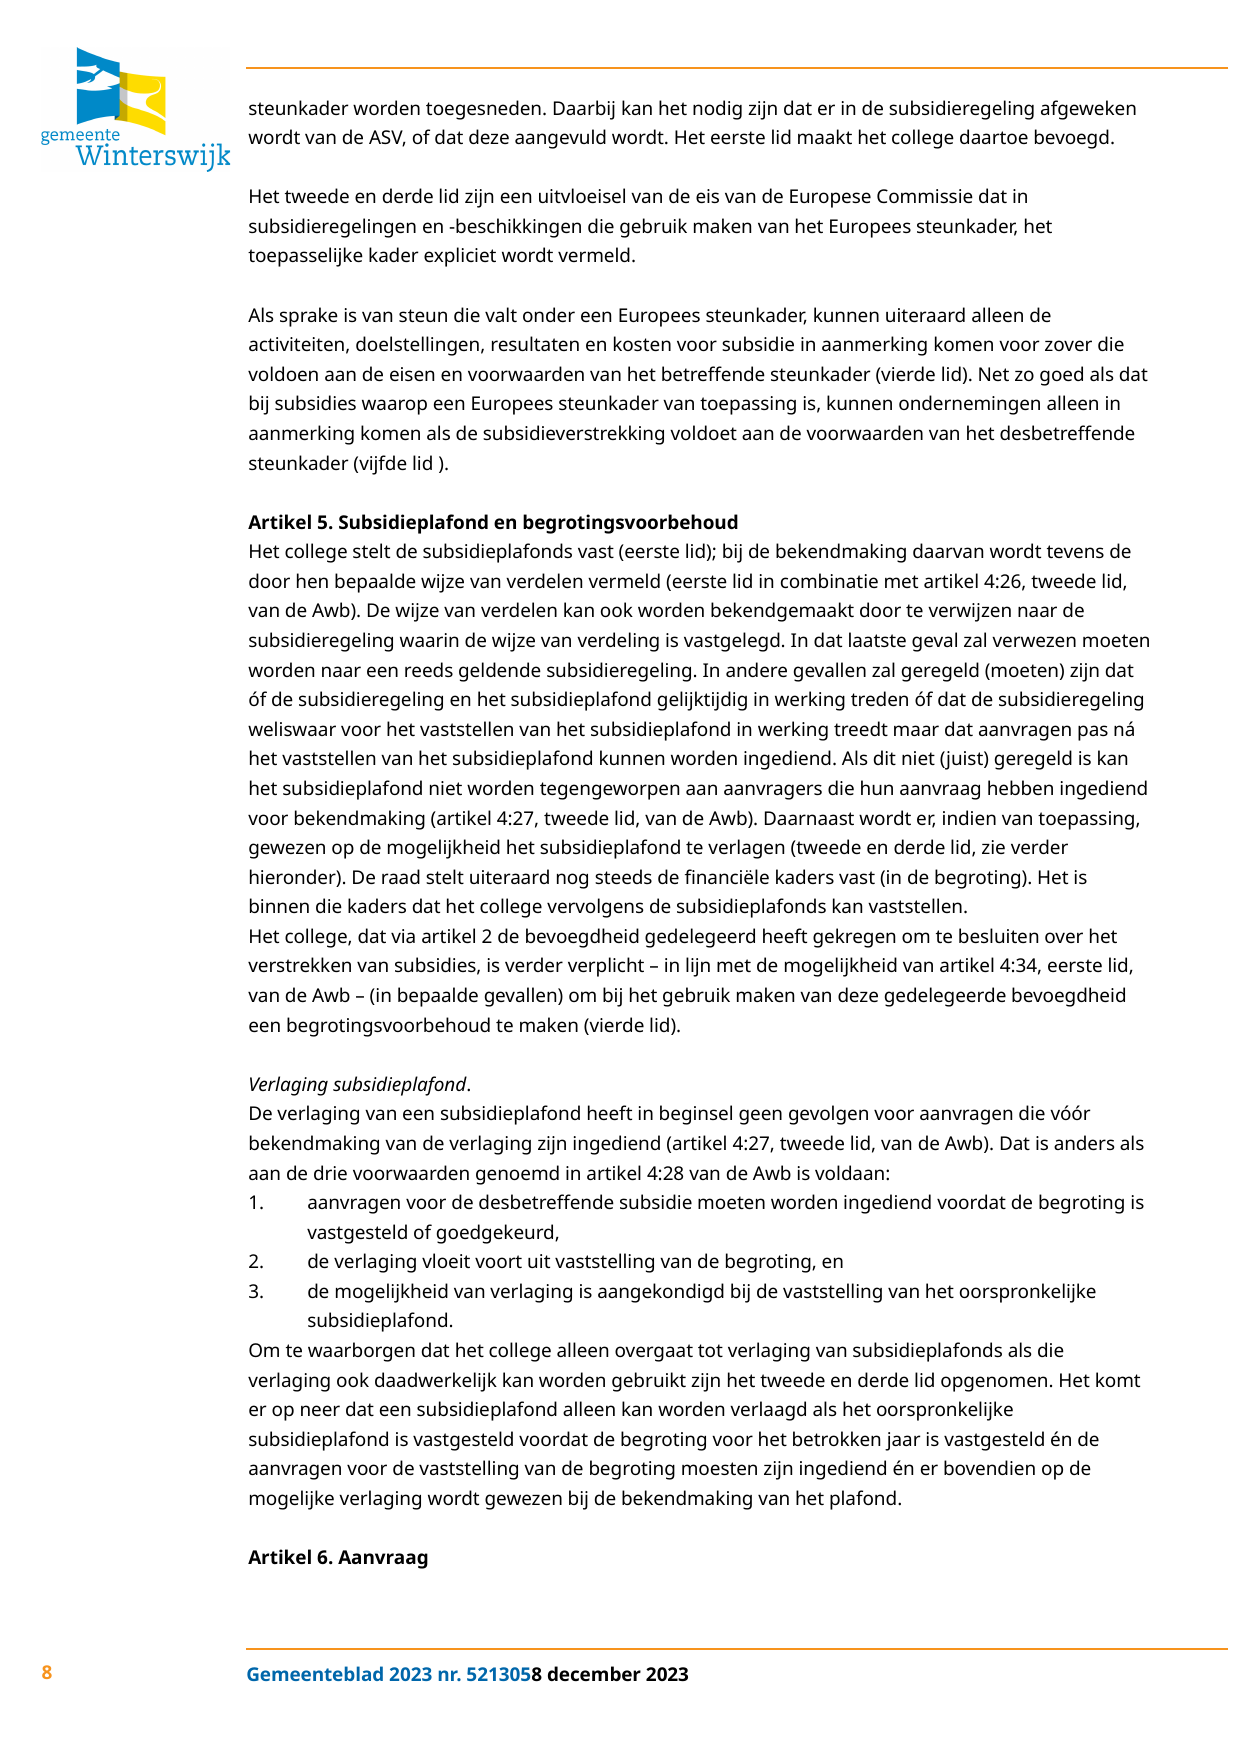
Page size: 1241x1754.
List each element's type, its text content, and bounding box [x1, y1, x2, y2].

text Het tweede en derde lid zijn een uitvloeisel van de eis van de Europese Commissie dat in subsidieregelingen en -beschikkingen die gebruik maken van het Europees steunkader, het toepasselijke kader expliciet wordt vermeld. [248, 183, 1152, 268]
text Artikel 6. Aanvraag [248, 1544, 1152, 1570]
text Het college, dat via artikel 2 de bevoegdheid gedelegeerd heeft gekregen om te besluiten over het verstrekken van subsidies, is verder verplicht – in lijn met de mogelijkheid van artikel 4:34, eerste lid, van de Awb – (in bepaalde gevallen) om bij het gebruik maken van deze gedelegeerde bevoegdheid een begrotingsvoorbehoud te maken (vierde lid). [248, 923, 1152, 1038]
picture [225, 153, 231, 162]
text Artikel 5. Subsidieplafond en begrotingsvoorbehoud [248, 509, 1152, 535]
text De verlaging van een subsidieplafond heeft in beginsel geen gevolgen voor aanvragen die vóór bekendmaking van de verlaging zijn ingediend (artikel 4:27, tweede lid, van de Awb). Dat is anders als aan de drie voorwaarden genoemd in artikel 4:28 van de Awb is voldaan: [248, 1101, 1152, 1186]
picture [41, 47, 231, 172]
text Het college stelt de subsidieplafonds vast (eerste lid); bij de bekendmaking daarvan wordt tevens de door hen bepaalde wijze van verdelen vermeld (eerste lid in combinatie met artikel 4:26, tweede lid, van de Awb). De wijze van verdelen kan ook worden bekendgemaakt door te verwijzen naar de subsidieregeling waarin de wijze van verdeling is vastgelegd. In dat laatste geval zal verwezen moeten worden naar een reeds geldende subsidieregeling. In andere gevallen zal geregeld (moeten) zijn dat óf de subsidieregeling en het subsidieplafond gelijktijdig in werking treden óf dat de subsidieregeling weliswaar voor het vaststellen van het subsidieplafond in werking treedt maar dat aanvragen pas ná het vaststellen van het subsidieplafond kunnen worden ingediend. Als dit niet (juist) geregeld is kan het subsidieplafond niet worden tegengeworpen aan aanvragers die hun aanvraag hebben ingediend voor bekendmaking (artikel 4:27, tweede lid, van de Awb). Daarnaast wordt er, indien van toepassing, gewezen op de mogelijkheid het subsidieplafond te verlagen (tweede en derde lid, zie verder hieronder). De raad stelt uiteraard nog steeds de financiële kaders vast (in de begroting). Het is binnen die kaders dat het college vervolgens de subsidieplafonds kan vaststellen. [248, 538, 1152, 919]
list aanvragen voor de desbetreffende subsidie moeten worden ingediend voordat de begroting is vastgesteld of goedgekeurd, [248, 1189, 1152, 1245]
text Verlaging subsidieplafond. [248, 1071, 1152, 1097]
text Als sprake is van steun die valt onder een Europees steunkader, kunnen uiteraard alleen de activiteiten, doelstellingen, resultaten en kosten voor subsidie in aanmerking komen voor zover die voldoen aan de eisen en voorwaarden van het betreffende steunkader (vierde lid). Net zo goed als dat bij subsidies waarop een Europees steunkader van toepassing is, kunnen ondernemingen alleen in aanmerking komen als de subsidieverstrekking voldoet aan de voorwaarden van het desbetreffende steunkader (vijfde lid ). [248, 302, 1152, 476]
list de verlaging vloeit voort uit vaststelling van de begroting, en [248, 1248, 1152, 1274]
text Om te waarborgen dat het college alleen overgaat tot verlaging van subsidieplafonds als die verlaging ook daadwerkelijk kan worden gebruikt zijn het tweede en derde lid opgenomen. Het komt er op neer dat een subsidieplafond alleen kan worden verlaagd als het oorspronkelijke subsidieplafond is vastgesteld voordat de begroting voor het betrokken jaar is vastgesteld én de aanvragen voor de vaststelling van de begroting moesten zijn ingediend én er bovendien op de mogelijke verlaging wordt gewezen bij de bekendmaking van het plafond. [248, 1337, 1152, 1511]
text steunkader worden toegesneden. Daarbij kan het nodig zijn dat er in de subsidieregeling afgeweken wordt van de ASV, of dat deze aangevuld wordt. Het eerste lid maakt het college daartoe bevoegd. [248, 95, 1152, 150]
list de mogelijkheid van verlaging is aangekondigd bij de vaststelling van het oorspronkelijke subsidieplafond. [248, 1278, 1152, 1333]
